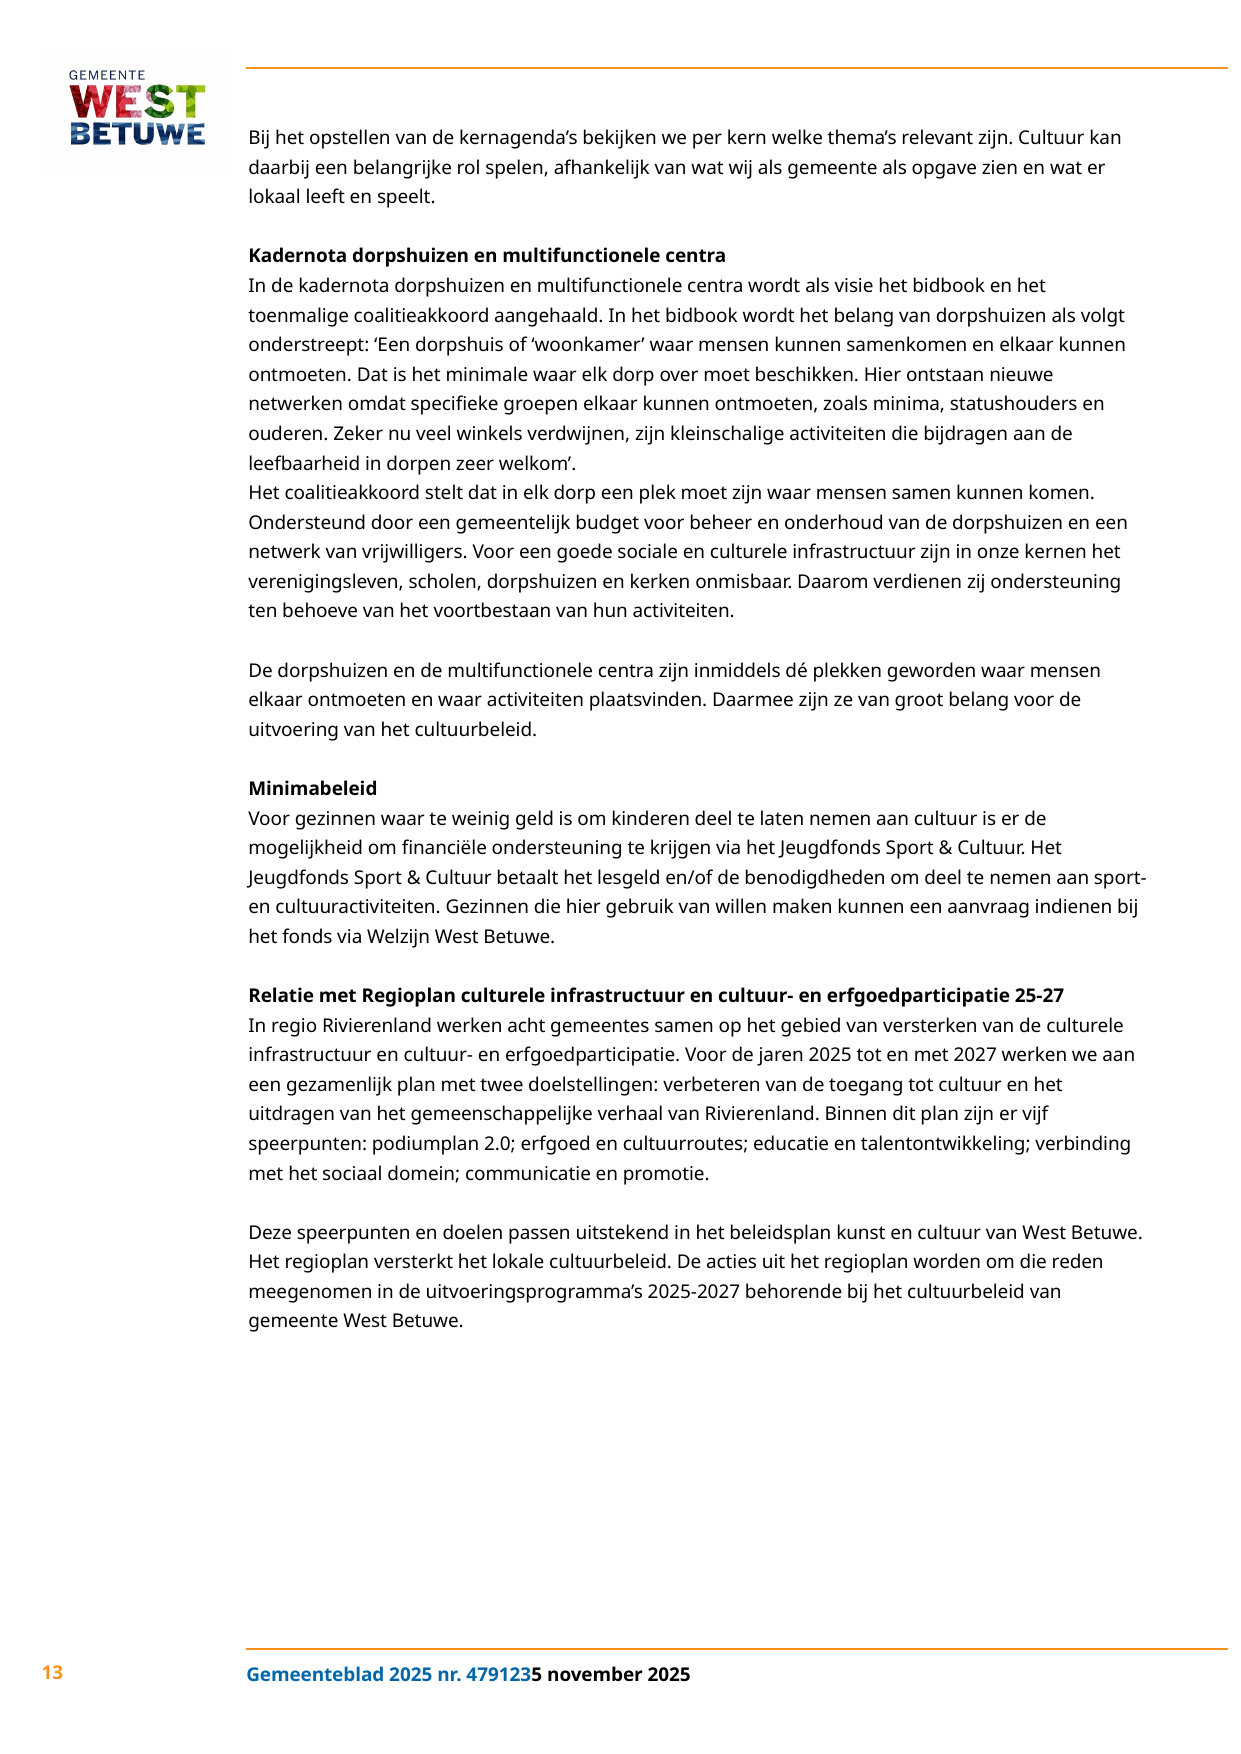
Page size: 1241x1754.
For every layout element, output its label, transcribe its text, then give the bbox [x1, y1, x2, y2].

text In regio Rivierenland werken acht gemeentes samen op het gebied van versterken van de culturele infrastructuur en cultuur- en erfgoedparticipatie. Voor de jaren 2025 tot en met 2027 werken we aan een gezamenlijk plan met twee doelstellingen: verbeteren van de toegang tot cultuur en het uitdragen van het gemeenschappelijke verhaal van Rivierenland. Binnen dit plan zijn er vijf speerpunten: podiumplan 2.0; erfgoed en cultuurroutes; educatie en talentontwikkeling; verbinding met het sociaal domein; communicatie en promotie. [248, 1012, 1152, 1186]
picture [41, 47, 231, 172]
text Bij het opstellen van de kernagenda’s bekijken we per kern welke thema’s relevant zijn. Cultuur kan daarbij een belangrijke rol spelen, afhankelijk van wat wij als gemeente als opgave zien en wat er lokaal leeft en speelt. [248, 124, 1152, 209]
text Voor gezinnen waar te weinig geld is om kinderen deel te laten nemen aan cultuur is er de mogelijkheid om financiële ondersteuning te krijgen via het Jeugdfonds Sport & Cultuur. Het Jeugdfonds Sport & Cultuur betaalt het lesgeld en/of de benodigdheden om deel te nemen aan sport- en cultuuractiviteiten. Gezinnen die hier gebruik van willen maken kunnen een aanvraag indienen bij het fonds via Welzijn West Betuwe. [248, 805, 1152, 949]
text Relatie met Regioplan culturele infrastructuur en cultuur- en erfgoedparticipatie 25-27 [248, 982, 1152, 1008]
text Het coalitieakkoord stelt dat in elk dorp een plek moet zijn waar mensen samen kunnen komen. Ondersteund door een gemeentelijk budget voor beheer en onderhoud van de dorpshuizen en een netwerk van vrijwilligers. Voor een goede sociale en culturele infrastructuur zijn in onze kernen het verenigingsleven, scholen, dorpshuizen en kerken onmisbaar. Daarom verdienen zij ondersteuning ten behoeve van het voortbestaan van hun activiteiten. [248, 479, 1152, 623]
text De dorpshuizen en de multifunctionele centra zijn inmiddels dé plekken geworden waar mensen elkaar ontmoeten en waar activiteiten plaatsvinden. Daarmee zijn ze van groot belang voor de uitvoering van het cultuurbeleid. [248, 657, 1152, 742]
text Minimabeleid [248, 775, 1152, 801]
text Kadernota dorpshuizen en multifunctionele centra [248, 243, 1152, 268]
text In de kadernota dorpshuizen en multifunctionele centra wordt als visie het bidbook en het toenmalige coalitieakkoord aangehaald. In het bidbook wordt het belang van dorpshuizen als volgt onderstreept: ‘Een dorpshuis of ‘woonkamer’ waar mensen kunnen samenkomen en elkaar kunnen ontmoeten. Dat is het minimale waar elk dorp over moet beschikken. Hier ontstaan nieuwe netwerken omdat specifieke groepen elkaar kunnen ontmoeten, zoals minima, statushouders en ouderen. Zeker nu veel winkels verdwijnen, zijn kleinschalige activiteiten die bijdragen aan de leefbaarheid in dorpen zeer welkom’. [248, 272, 1152, 476]
text Deze speerpunten en doelen passen uitstekend in het beleidsplan kunst en cultuur van West Betuwe. Het regioplan versterkt het lokale cultuurbeleid. De acties uit het regioplan worden om die reden meegenomen in de uitvoeringsprogramma’s 2025-2027 behorende bij het cultuurbeleid van gemeente West Betuwe. [248, 1219, 1152, 1333]
